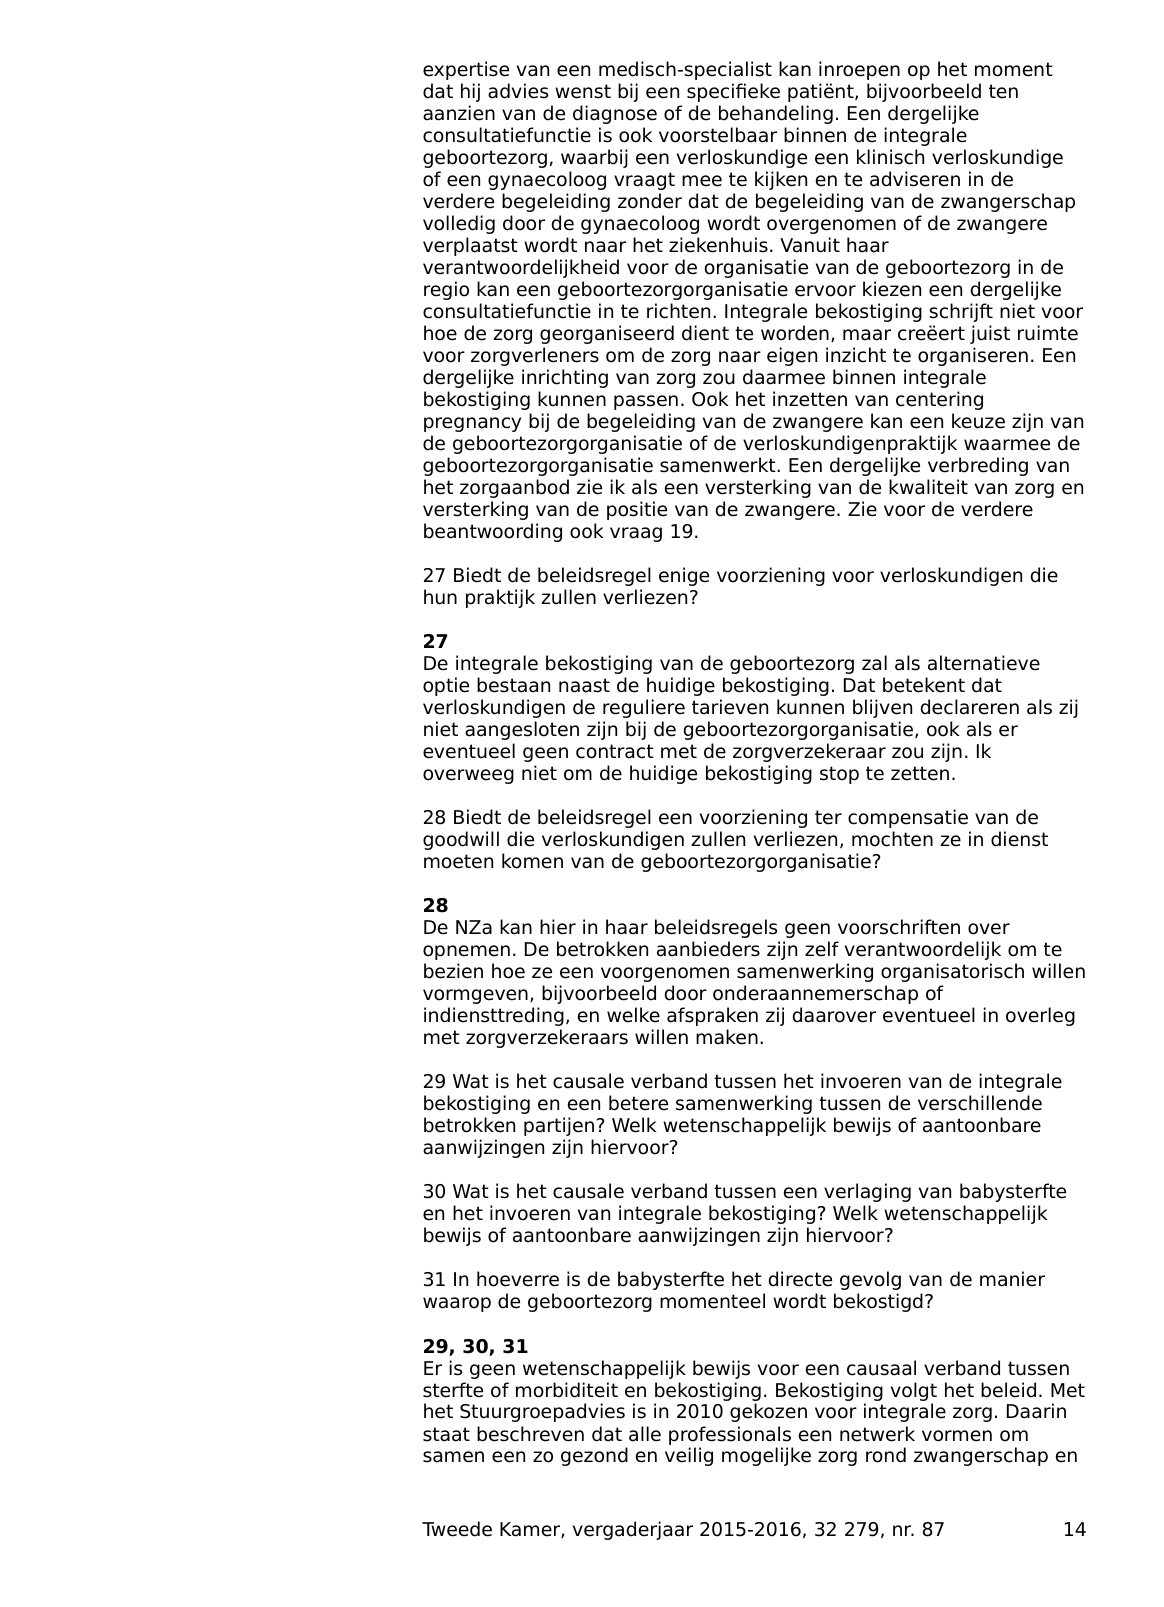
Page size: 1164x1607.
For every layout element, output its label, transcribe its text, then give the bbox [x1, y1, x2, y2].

text 28 Biedt de beleidsregel een voorziening ter compensatie van de goodwill die verloskundigen zullen verliezen, mochten ze in dienst moeten komen van de geboortezorgorganisatie? [422, 807, 1087, 873]
text expertise van een medisch-specialist kan inroepen op het moment dat hij advies wenst bij een specifieke patiënt, bijvoorbeeld ten aanzien van de diagnose of de behandeling. Een dergelijke consultatiefunctie is ook voorstelbaar binnen de integrale geboortezorg, waarbij een verloskundige een klinisch verloskundige of een gynaecoloog vraagt mee te kijken en te adviseren in de verdere begeleiding zonder dat de begeleiding van de zwangerschap volledig door de gynaecoloog wordt overgenomen of de zwangere verplaatst wordt naar het ziekenhuis. Vanuit haar verantwoordelijkheid voor de organisatie van de geboortezorg in de regio kan een geboortezorgorganisatie ervoor kiezen een dergelijke consultatiefunctie in te richten. Integrale bekostiging schrijft niet voor hoe de zorg georganiseerd dient te worden, maar creëert juist ruimte voor zorgverleners om de zorg naar eigen inzicht te organiseren. Een dergelijke inrichting van zorg zou daarmee binnen integrale bekostiging kunnen passen. Ook het inzetten van centering pregnancy bij de begeleiding van de zwangere kan een keuze zijn van de geboortezorgorganisatie of de verloskundigenpraktijk waarmee de geboortezorgorganisatie samenwerkt. Een dergelijke verbreding van het zorgaanbod zie ik als een versterking van de kwaliteit van zorg en versterking van de positie van de zwangere. Zie voor de verdere beantwoording ook vraag 19. [422, 59, 1087, 543]
text De integrale bekostiging van de geboortezorg zal als alternatieve optie bestaan naast de huidige bekostiging. Dat betekent dat verloskundigen de reguliere tarieven kunnen blijven declareren als zij niet aangesloten zijn bij de geboortezorgorganisatie, ook als er eventueel geen contract met de zorgverzekeraar zou zijn. Ik overweeg niet om de huidige bekostiging stop te zetten. [422, 653, 1087, 785]
text 31 In hoeverre is de babysterfte het directe gevolg van de manier waarop de geboortezorg momenteel wordt bekostigd? [422, 1269, 1087, 1313]
text 27 [422, 631, 1087, 653]
text Er is geen wetenschappelijk bewijs voor een causaal verband tussen sterfte of morbiditeit en bekostiging. Bekostiging volgt het beleid. Met het Stuurgroepadvies is in 2010 gekozen voor integrale zorg. Daarin staat beschreven dat alle professionals een netwerk vormen om samen een zo gezond en veilig mogelijke zorg rond zwangerschap en [422, 1357, 1087, 1467]
text 27 Biedt de beleidsregel enige voorziening voor verloskundigen die hun praktijk zullen verliezen? [422, 565, 1087, 609]
text 29 Wat is het causale verband tussen het invoeren van de integrale bekostiging en een betere samenwerking tussen de verschillende betrokken partijen? Welk wetenschappelijk bewijs of aantoonbare aanwijzingen zijn hiervoor? [422, 1071, 1087, 1159]
text 29, 30, 31 [422, 1336, 1087, 1357]
text 28 [422, 895, 1087, 917]
text 30 Wat is het causale verband tussen een verlaging van babysterfte en het invoeren van integrale bekostiging? Welk wetenschappelijk bewijs of aantoonbare aanwijzingen zijn hiervoor? [422, 1181, 1087, 1247]
text De NZa kan hier in haar beleidsregels geen voorschriften over opnemen. De betrokken aanbieders zijn zelf verantwoordelijk om te bezien hoe ze een voorgenomen samenwerking organisatorisch willen vormgeven, bijvoorbeeld door onderaannemerschap of indiensttreding, en welke afspraken zij daarover eventueel in overleg met zorgverzekeraars willen maken. [422, 917, 1087, 1049]
